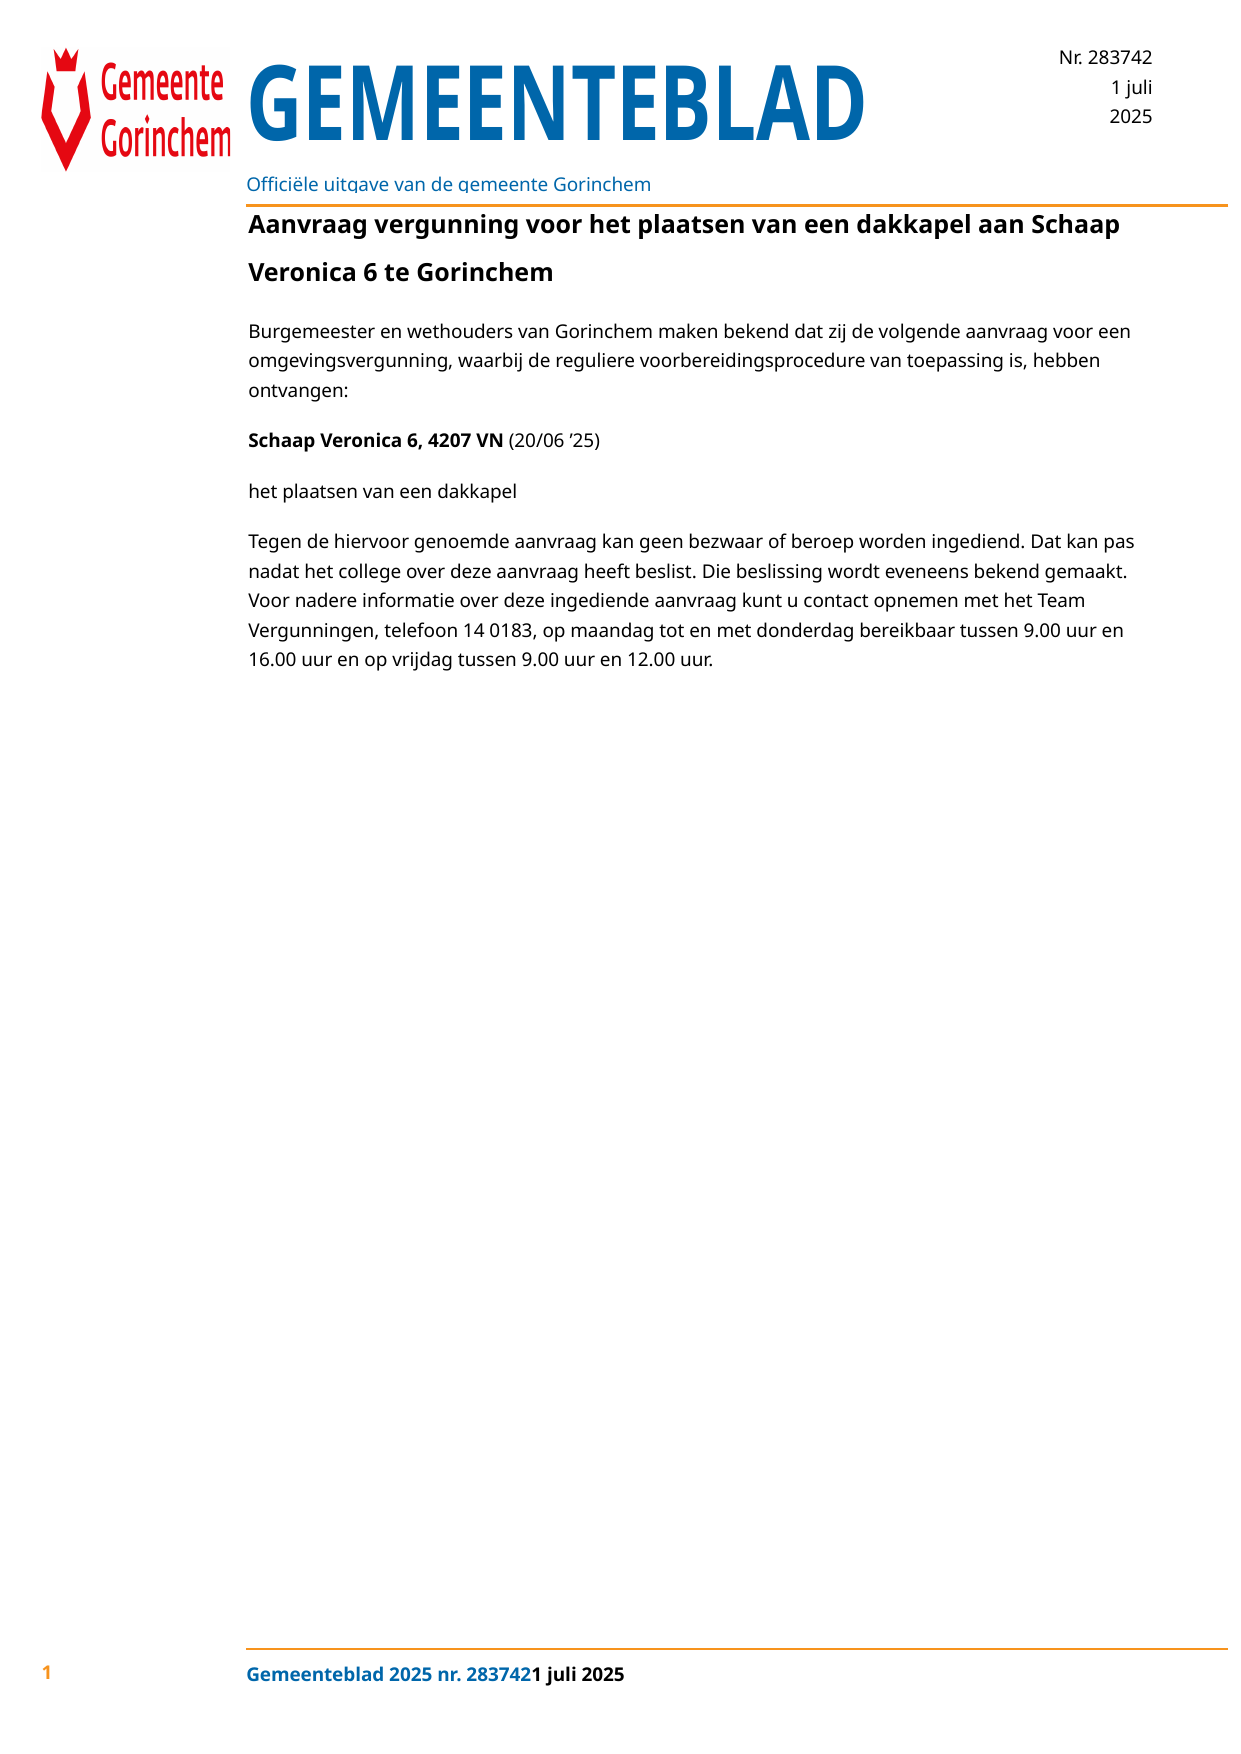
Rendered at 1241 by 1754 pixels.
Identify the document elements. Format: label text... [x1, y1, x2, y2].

text Aanvraag vergunning voor het plaatsen van een dakkapel aan Schaap Veronica 6 te Gorinchem [248, 207, 1152, 288]
text Tegen de hiervoor genoemde aanvraag kan geen bezwaar of beroep worden ingediend. Dat kan pas nadat het college over deze aanvraag heeft beslist. Die beslissing wordt eveneens bekend gemaakt. Voor nadere informatie over deze ingediende aanvraag kunt u contact opnemen met het Team Vergunningen, telefoon 14 0183, op maandag tot en met donderdag bereikbaar tussen 9.00 uur en 16.00 uur en op vrijdag tussen 9.00 uur en 12.00 uur. [248, 528, 1152, 672]
text het plaatsen van een dakkapel [248, 478, 1152, 504]
text Schaap Veronica 6, 4207 VN (20/06 ’25) [248, 427, 1152, 453]
picture [41, 47, 231, 172]
text Burgemeester en wethouders van Gorinchem maken bekend dat zij de volgende aanvraag voor een omgevingsvergunning, waarbij de reguliere voorbereidingsprocedure van toepassing is, hebben ontvangen: [248, 318, 1152, 403]
